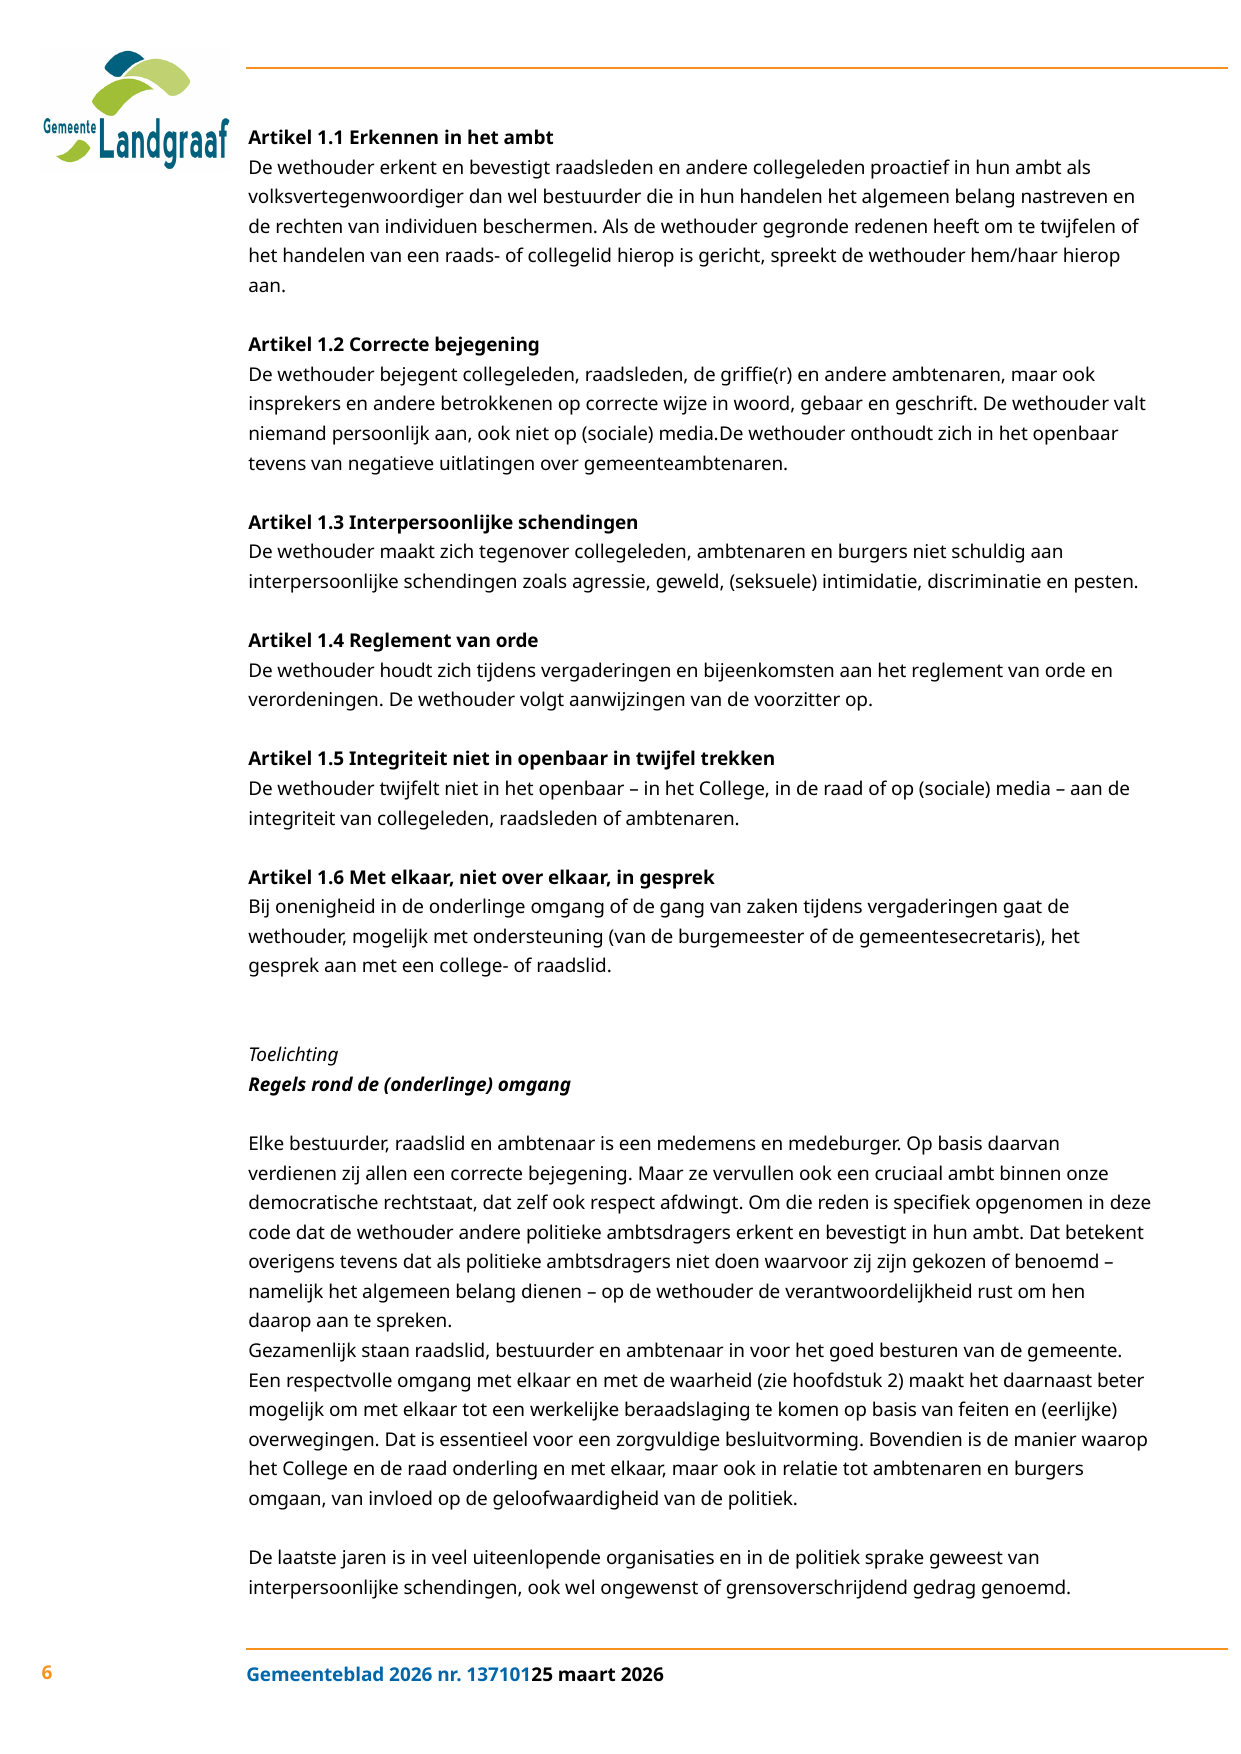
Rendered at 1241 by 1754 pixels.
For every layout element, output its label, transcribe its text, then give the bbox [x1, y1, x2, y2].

text Bij onenigheid in de onderlinge omgang of de gang van zaken tijdens vergaderingen gaat de wethouder, mogelijk met ondersteuning (van de burgemeester of de gemeentesecretaris), het gesprek aan met een college- of raadslid. [248, 893, 1152, 978]
text De wethouder bejegent collegeleden, raadsleden, de griffie(r) en andere ambtenaren, maar ook insprekers en andere betrokkenen op correcte wijze in woord, gebaar en geschrift. De wethouder valt niemand persoonlijk aan, ook niet op (sociale) media.De wethouder onthoudt zich in het openbaar tevens van negatieve uitlatingen over gemeenteambtenaren. [248, 361, 1152, 476]
text De wethouder maakt zich tegenover collegeleden, ambtenaren en burgers niet schuldig aan interpersoonlijke schendingen zoals agressie, geweld, (seksuele) intimidatie, discriminatie en pesten. [248, 538, 1152, 594]
text Artikel 1.1 Erkennen in het ambt [248, 124, 1152, 150]
text Regels rond de (onderlinge) omgang [248, 1071, 1152, 1097]
text De wethouder twijfelt niet in het openbaar – in het College, in de raad of op (sociale) media – aan de integriteit van collegeleden, raadsleden of ambtenaren. [248, 775, 1152, 831]
text Artikel 1.6 Met elkaar, niet over elkaar, in gesprek [248, 864, 1152, 890]
text De wethouder erkent en bevestigt raadsleden en andere collegeleden proactief in hun ambt als volksvertegenwoordiger dan wel bestuurder die in hun handelen het algemeen belang nastreven en de rechten van individuen beschermen. Als de wethouder gegronde redenen heeft om te twijfelen of het handelen van een raads- of collegelid hierop is gericht, spreekt de wethouder hem/haar hierop aan. [248, 154, 1152, 298]
text Artikel 1.5 Integriteit niet in openbaar in twijfel trekken [248, 746, 1152, 771]
text Gezamenlijk staan raadslid, bestuurder en ambtenaar in voor het goed besturen van de gemeente. Een respectvolle omgang met elkaar en met de waarheid (zie hoofdstuk 2) maakt het daarnaast beter mogelijk om met elkaar tot een werkelijke beraadslaging te komen op basis van feiten en (eerlijke) overwegingen. Dat is essentieel voor een zorgvuldige besluitvorming. Bovendien is de manier waarop het College en de raad onderling en met elkaar, maar ook in relatie tot ambtenaren en burgers omgaan, van invloed op de geloofwaardigheid van de politiek. [248, 1337, 1152, 1511]
text Elke bestuurder, raadslid en ambtenaar is een medemens en medeburger. Op basis daarvan verdienen zij allen een correcte bejegening. Maar ze vervullen ook een cruciaal ambt binnen onze democratische rechtstaat, dat zelf ook respect afdwingt. Om die reden is specifiek opgenomen in deze code dat de wethouder andere politieke ambtsdragers erkent en bevestigt in hun ambt. Dat betekent overigens tevens dat als politieke ambtsdragers niet doen waarvoor zij zijn gekozen of benoemd – namelijk het algemeen belang dienen – op de wethouder de verantwoordelijkheid rust om hen daarop aan te spreken. [248, 1130, 1152, 1333]
text De laatste jaren is in veel uiteenlopende organisaties en in de politiek sprake geweest van interpersoonlijke schendingen, ook wel ongewenst of grensoverschrijdend gedrag genoemd. [248, 1544, 1152, 1600]
text Artikel 1.3 Interpersoonlijke schendingen [248, 509, 1152, 535]
picture [41, 47, 231, 172]
text Artikel 1.2 Correcte bejegening [248, 331, 1152, 357]
text Artikel 1.4 Reglement van orde [248, 627, 1152, 653]
text De wethouder houdt zich tijdens vergaderingen en bijeenkomsten aan het reglement van orde en verordeningen. De wethouder volgt aanwijzingen van de voorzitter op. [248, 657, 1152, 712]
text Toelichting [248, 1041, 1152, 1067]
